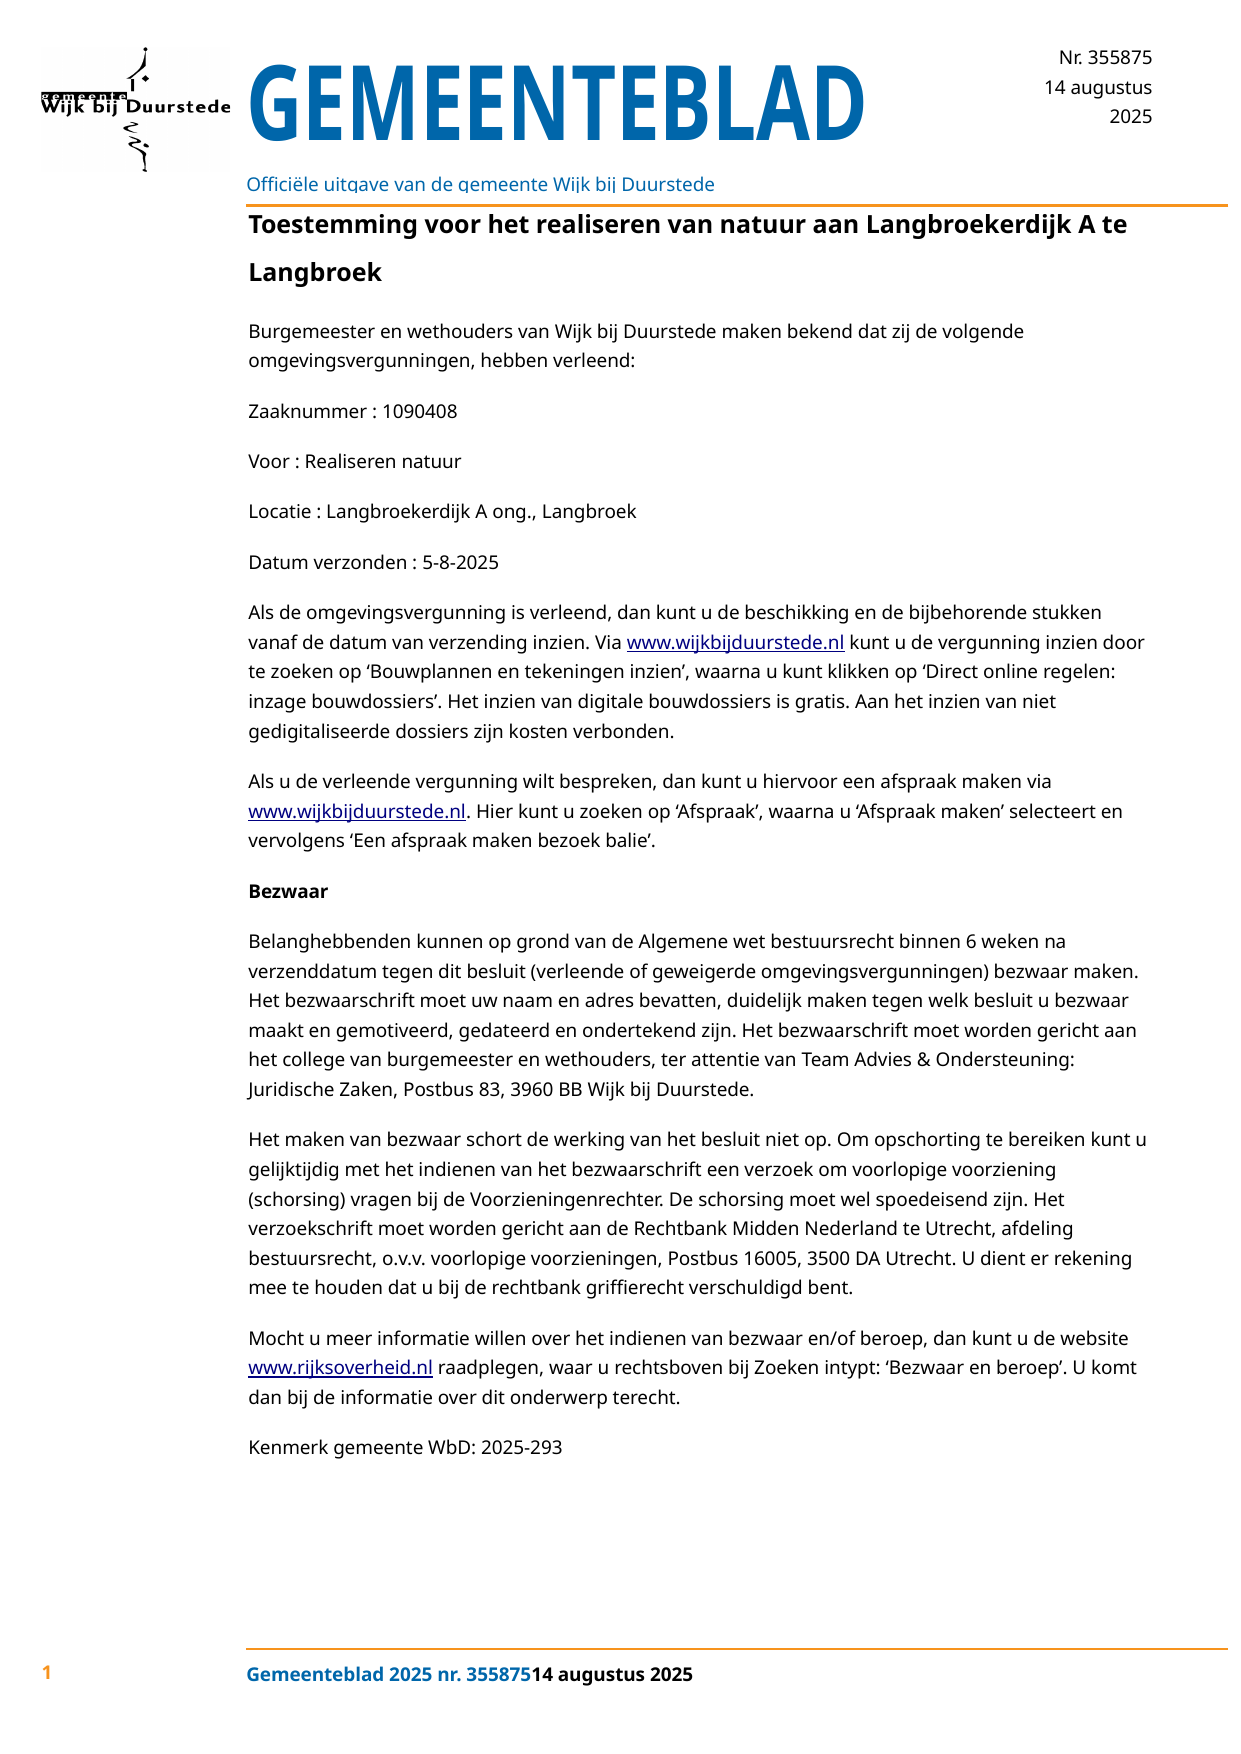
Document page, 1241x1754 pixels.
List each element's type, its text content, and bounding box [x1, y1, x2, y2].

text Datum verzonden : 5-8-2025 [248, 549, 1152, 575]
text Als u de verleende vergunning wilt bespreken, dan kunt u hiervoor een afspraak maken via www.wijkbijduurstede.nl. Hier kunt u zoeken op ‘Afspraak’, waarna u ‘Afspraak maken’ selecteert en vervolgens ‘Een afspraak maken bezoek balie’. [248, 768, 1152, 853]
text Zaaknummer : 1090408 [248, 398, 1152, 424]
text Kenmerk gemeente WbD: 2025-293 [248, 1434, 1152, 1460]
text Locatie : Langbroekerdijk A ong., Langbroek [248, 499, 1152, 524]
text Belanghebbenden kunnen op grond van de Algemene wet bestuursrecht binnen 6 weken na verzenddatum tegen dit besluit (verleende of geweigerde omgevingsvergunningen) bezwaar maken. Het bezwaarschrift moet uw naam en adres bevatten, duidelijk maken tegen welk besluit u bezwaar maakt en gemotiveerd, gedateerd en ondertekend zijn. Het bezwaarschrift moet worden gericht aan het college van burgemeester en wethouders, ter attentie van Team Advies & Ondersteuning: Juridische Zaken, Postbus 83, 3960 BB Wijk bij Duurstede. [248, 928, 1152, 1102]
text Burgemeester en wethouders van Wijk bij Duurstede maken bekend dat zij de volgende omgevingsvergunningen, hebben verleend: [248, 318, 1152, 373]
text Als de omgevingsvergunning is verleend, dan kunt u de beschikking en de bijbehorende stukken vanaf de datum van verzending inzien. Via www.wijkbijduurstede.nl kunt u de vergunning inzien door te zoeken op ‘Bouwplannen en tekeningen inzien’, waarna u kunt klikken op ‘Direct online regelen: inzage bouwdossiers’. Het inzien van digitale bouwdossiers is gratis. Aan het inzien van niet gedigitaliseerde dossiers zijn kosten verbonden. [248, 599, 1152, 744]
text Voor : Realiseren natuur [248, 448, 1152, 474]
text Het maken van bezwaar schort de werking van het besluit niet op. Om opschorting te bereiken kunt u gelijktijdig met het indienen van het bezwaarschrift een verzoek om voorlopige voorziening (schorsing) vragen bij de Voorzieningenrechter. De schorsing moet wel spoedeisend zijn. Het verzoekschrift moet worden gericht aan de Rechtbank Midden Nederland te Utrecht, afdeling bestuursrecht, o.v.v. voorlopige voorzieningen, Postbus 16005, 3500 DA Utrecht. U dient er rekening mee te houden dat u bij de rechtbank griffierecht verschuldigd bent. [248, 1127, 1152, 1300]
text Toestemming voor het realiseren van natuur aan Langbroekerdijk A te Langbroek [248, 207, 1152, 288]
picture [41, 47, 231, 172]
text Mocht u meer informatie willen over het indienen van bezwaar en/of beroep, dan kunt u de website www.rijksoverheid.nl raadplegen, waar u rechtsboven bij Zoeken intypt: ‘Bezwaar en beroep’. U komt dan bij de informatie over dit onderwerp terecht. [248, 1325, 1152, 1410]
text Bezwaar [248, 878, 1152, 904]
